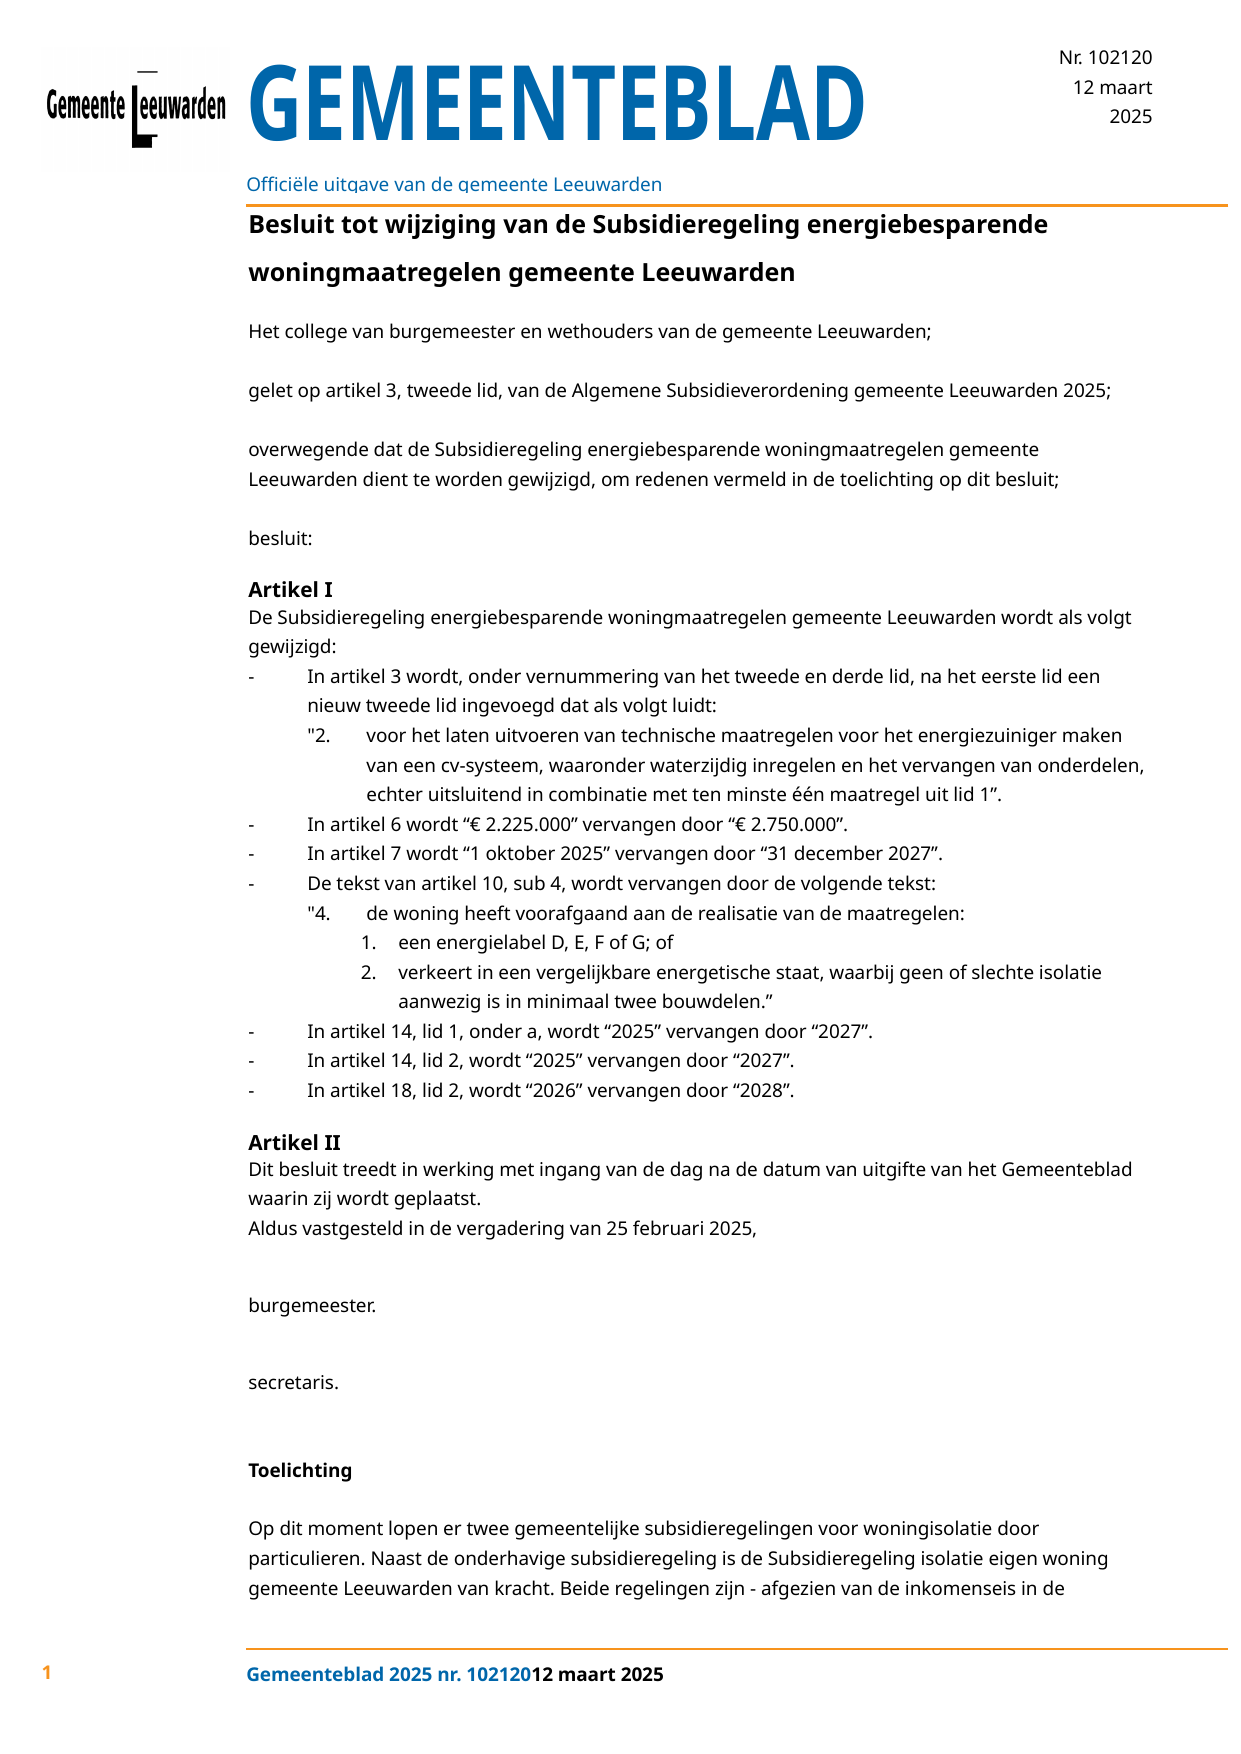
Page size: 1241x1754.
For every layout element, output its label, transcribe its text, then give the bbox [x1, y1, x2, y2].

list een energielabel D, E, F of G; of [361, 929, 1152, 955]
list In artikel 7 wordt “1 oktober 2025” vervangen door “31 december 2027”. [248, 841, 1152, 866]
list de woning heeft voorafgaand aan de realisatie van de maatregelen: [307, 900, 1152, 925]
text Besluit tot wijziging van de Subsidieregeling energiebesparende woningmaatregelen gemeente Leeuwarden [248, 207, 1152, 288]
text besluit: [248, 525, 1152, 551]
text Dit besluit treedt in werking met ingang van de dag na de datum van uitgifte van het Gemeenteblad waarin zij wordt geplaatst. [248, 1156, 1152, 1211]
text Aldus vastgesteld in de vergadering van 25 februari 2025, [248, 1215, 1152, 1241]
list In artikel 18, lid 2, wordt “2026” vervangen door “2028”. [248, 1077, 1152, 1103]
text Toelichting [248, 1447, 1152, 1486]
list verkeert in een vergelijkbare energetische staat, waarbij geen of slechte isolatie aanwezig is in minimaal twee bouwdelen.” [361, 959, 1152, 1014]
list voor het laten uitvoeren van technische maatregelen voor het energiezuiniger maken van een cv-systeem, waaronder waterzijdig inregelen en het vervangen van onderdelen, echter uitsluitend in combinatie met ten minste één maatregel uit lid 1”. [307, 722, 1152, 807]
text Het college van burgemeester en wethouders van de gemeente Leeuwarden; [248, 318, 1152, 344]
text burgemeester. [248, 1292, 1152, 1318]
text De Subsidieregeling energiebesparende woningmaatregelen gemeente Leeuwarden wordt als volgt gewijzigd: [248, 604, 1152, 659]
text secretaris. [248, 1369, 1152, 1395]
list In artikel 14, lid 1, onder a, wordt “2025” vervangen door “2027”. [248, 1018, 1152, 1044]
text Artikel II [248, 1128, 1152, 1156]
text Op dit moment lopen er twee gemeentelijke subsidieregelingen voor woningisolatie door particulieren. Naast de onderhavige subsidieregeling is de Subsidieregeling isolatie eigen woning gemeente Leeuwarden van kracht. Beide regelingen zijn - afgezien van de inkomenseis in de [248, 1516, 1152, 1601]
picture [41, 47, 231, 172]
text overwegende dat de Subsidieregeling energiebesparende woningmaatregelen gemeente Leeuwarden dient te worden gewijzigd, om redenen vermeld in de toelichting op dit besluit; [248, 436, 1152, 492]
text gelet op artikel 3, tweede lid, van de Algemene Subsidieverordening gemeente Leeuwarden 2025; [248, 377, 1152, 403]
list In artikel 14, lid 2, wordt “2025” vervangen door “2027”. [248, 1048, 1152, 1073]
list In artikel 3 wordt, onder vernummering van het tweede en derde lid, na het eerste lid een nieuw tweede lid ingevoegd dat als volgt luidt: [248, 663, 1152, 718]
text Artikel I [248, 575, 1152, 604]
list In artikel 6 wordt “€ 2.225.000” vervangen door “€ 2.750.000”. [248, 811, 1152, 837]
list De tekst van artikel 10, sub 4, wordt vervangen door de volgende tekst: [248, 870, 1152, 896]
